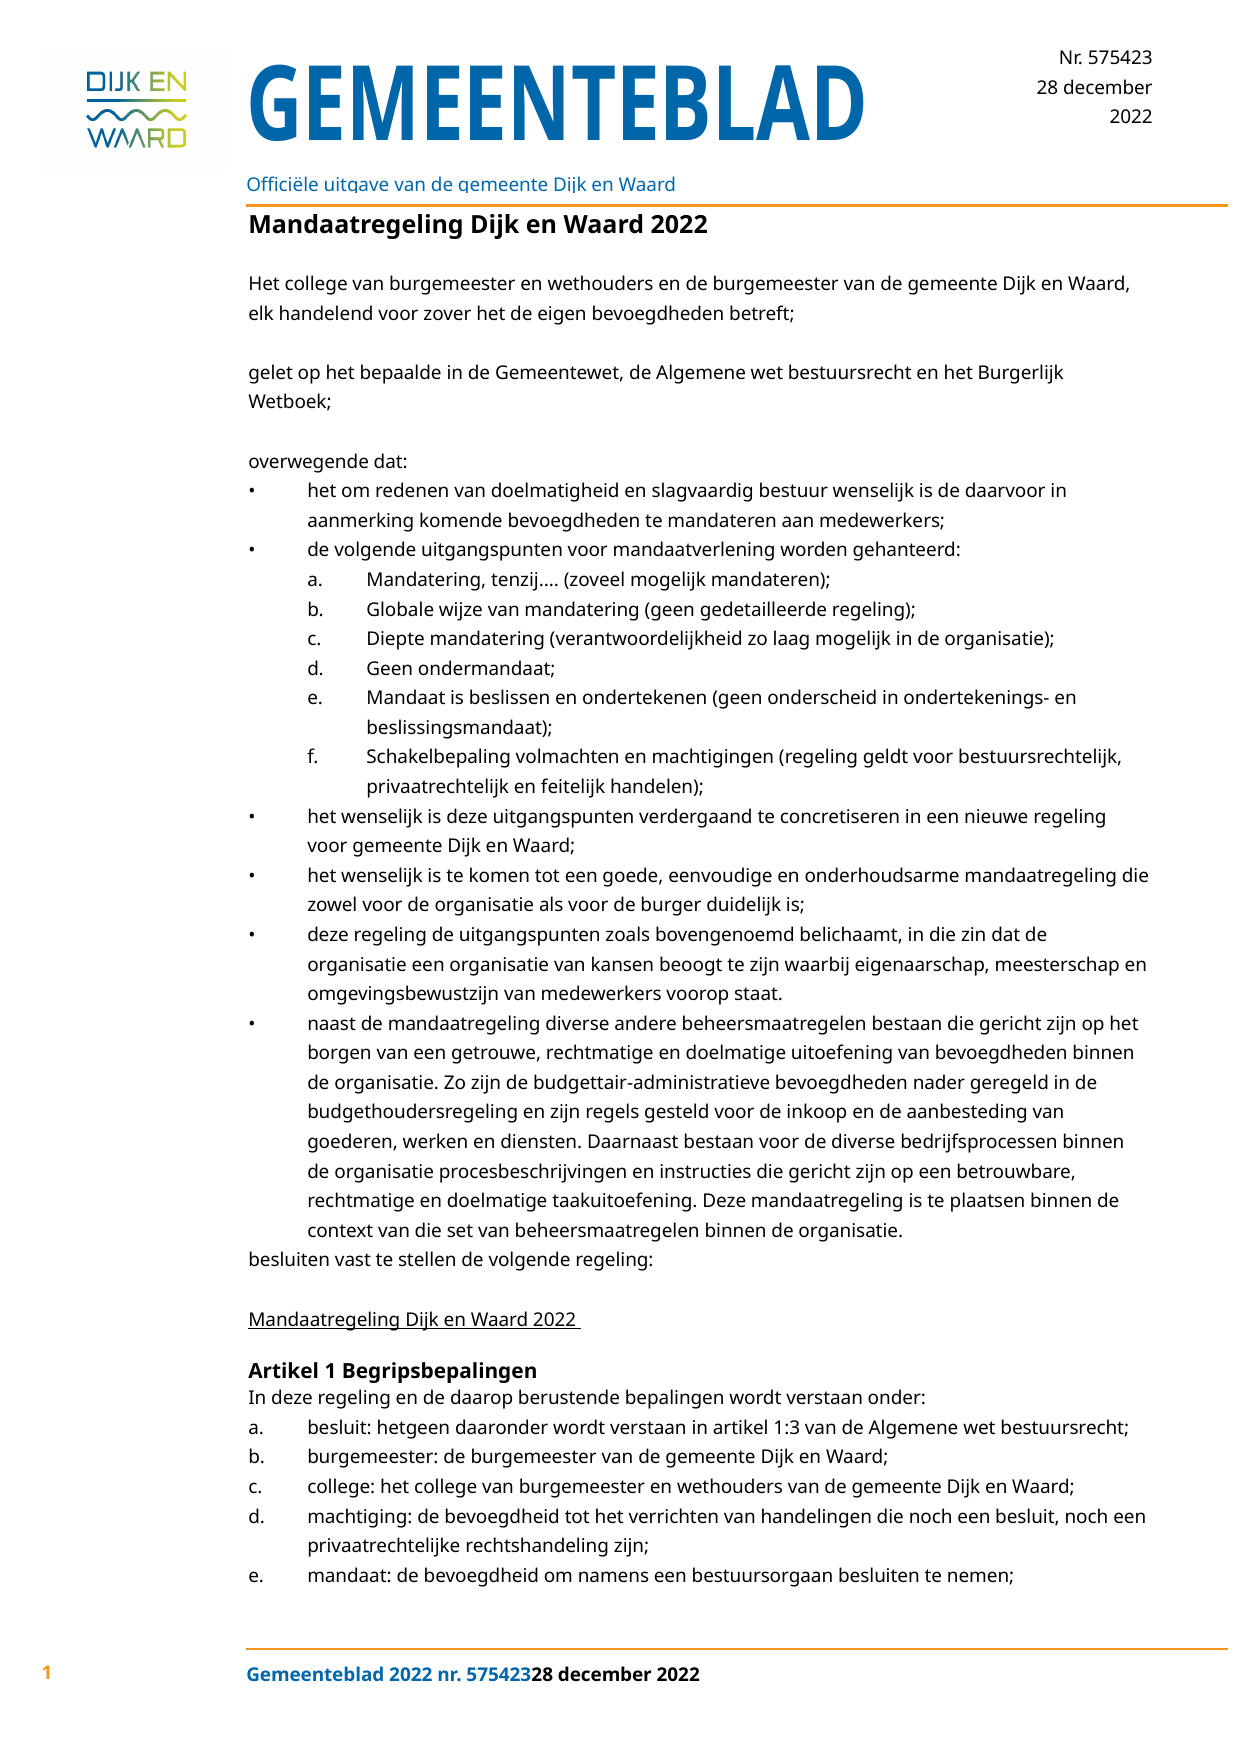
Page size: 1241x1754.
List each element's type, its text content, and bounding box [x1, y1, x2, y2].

list machtiging: de bevoegdheid tot het verrichten van handelingen die noch een besluit, noch een privaatrechtelijke rechtshandeling zijn; [248, 1503, 1152, 1558]
list mandaat: de bevoegdheid om namens een bestuursorgaan besluiten te nemen; [248, 1562, 1152, 1588]
list Mandaat is beslissen en ondertekenen (geen onderscheid in ondertekenings- en beslissingsmandaat); [307, 684, 1152, 740]
list Globale wijze van mandatering (geen gedetailleerde regeling); [307, 596, 1152, 621]
text gelet op het bepaalde in de Gemeentewet, de Algemene wet bestuursrecht en het Burgerlijk Wetboek; [248, 359, 1152, 414]
list het wenselijk is te komen tot een goede, eenvoudige en onderhoudsarme mandaatregeling die zowel voor de organisatie als voor de burger duidelijk is; [248, 862, 1152, 917]
list college: het college van burgemeester en wethouders van de gemeente Dijk en Waard; [248, 1473, 1152, 1499]
list Schakelbepaling volmachten en machtigingen (regeling geldt voor bestuursrechtelijk, privaatrechtelijk en feitelijk handelen); [307, 744, 1152, 799]
text Artikel 1 Begripsbepalingen [248, 1356, 1152, 1384]
text Mandaatregeling Dijk en Waard 2022 [248, 207, 1152, 241]
list de volgende uitgangspunten voor mandaatverlening worden gehanteerd: [248, 537, 1152, 562]
list het om redenen van doelmatigheid en slagvaardig bestuur wenselijk is de daarvoor in aanmerking komende bevoegdheden te mandateren aan medewerkers; [248, 477, 1152, 533]
list burgemeester: de burgemeester van de gemeente Dijk en Waard; [248, 1444, 1152, 1469]
text Mandaatregeling Dijk en Waard 2022 [248, 1306, 1152, 1331]
list naast de mandaatregeling diverse andere beheersmaatregelen bestaan die gericht zijn op het borgen van een getrouwe, rechtmatige en doelmatige uitoefening van bevoegdheden binnen de organisatie. Zo zijn de budgettair-administratieve bevoegdheden nader geregeld in de budgethoudersregeling en zijn regels gesteld voor de inkoop en de aanbesteding van goederen, werken en diensten. Daarnaast bestaan voor de diverse bedrijfsprocessen binnen de organisatie procesbeschrijvingen en instructies die gericht zijn op een betrouwbare, rechtmatige en doelmatige taakuitoefening. Deze mandaatregeling is te plaatsen binnen de context van die set van beheersmaatregelen binnen de organisatie. [248, 1010, 1152, 1243]
list Geen ondermandaat; [307, 655, 1152, 681]
text besluiten vast te stellen de volgende regeling: [248, 1247, 1152, 1272]
list deze regeling de uitgangspunten zoals bovengenoemd belichaamt, in die zin dat de organisatie een organisatie van kansen beoogt te zijn waarbij eigenaarschap, meesterschap en omgevingsbewustzijn van medewerkers voorop staat. [248, 921, 1152, 1006]
list Mandatering, tenzij.... (zoveel mogelijk mandateren); [307, 566, 1152, 592]
list het wenselijk is deze uitgangspunten verdergaand te concretiseren in een nieuwe regeling voor gemeente Dijk en Waard; [248, 803, 1152, 858]
text In deze regeling en de daarop berustende bepalingen wordt verstaan onder: [248, 1384, 1152, 1410]
text Het college van burgemeester en wethouders en de burgemeester van de gemeente Dijk en Waard, elk handelend voor zover het de eigen bevoegdheden betreft; [248, 270, 1152, 326]
picture [41, 47, 231, 172]
text overwegende dat: [248, 448, 1152, 473]
list Diepte mandatering (verantwoordelijkheid zo laag mogelijk in de organisatie); [307, 625, 1152, 651]
list besluit: hetgeen daaronder wordt verstaan in artikel 1:3 van de Algemene wet bestuursrecht; [248, 1414, 1152, 1440]
